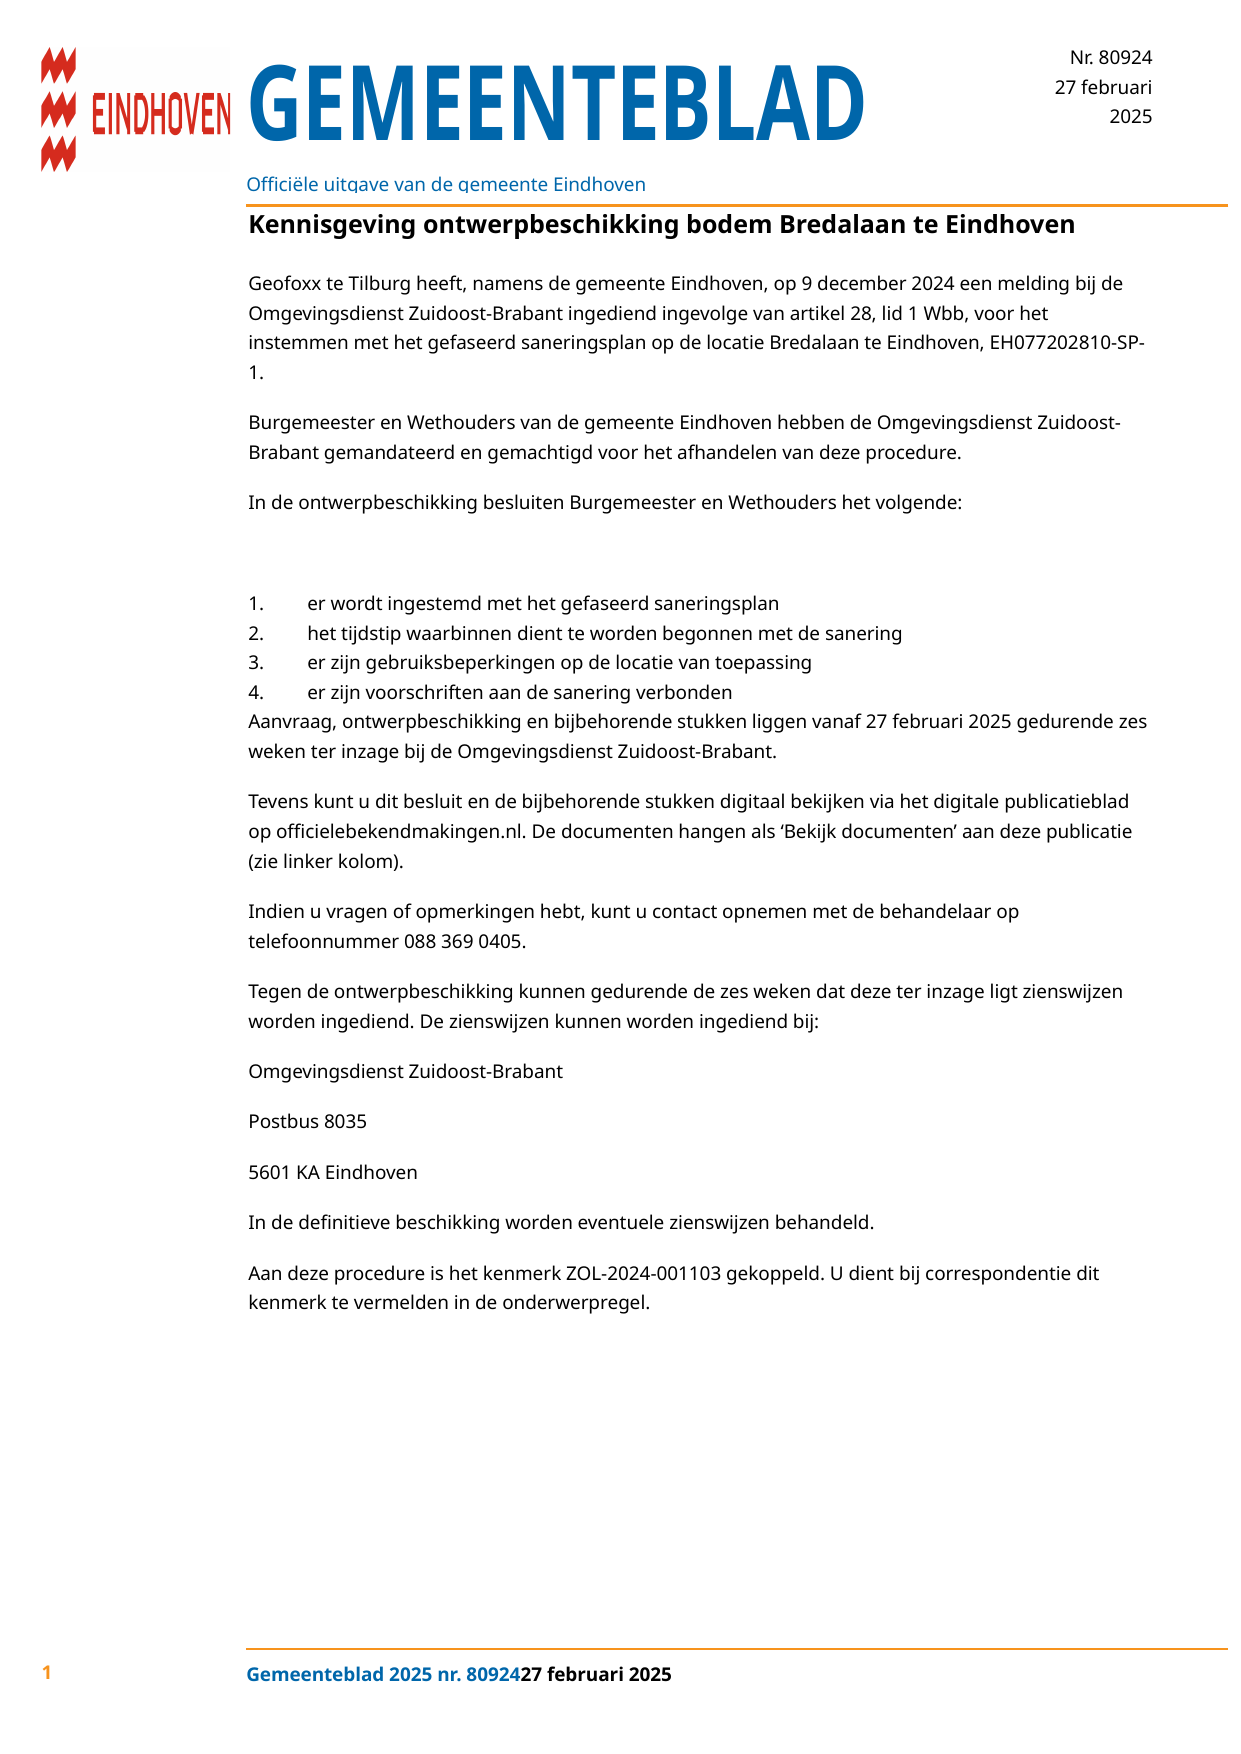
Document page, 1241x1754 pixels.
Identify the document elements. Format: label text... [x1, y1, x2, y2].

picture [41, 47, 231, 172]
list er zijn gebruiksbeperkingen op de locatie van toepassing [248, 649, 1152, 675]
text In de ontwerpbeschikking besluiten Burgemeester en Wethouders het volgende: [248, 489, 1152, 515]
text 5601 KA Eindhoven [248, 1159, 1152, 1185]
text Kennisgeving ontwerpbeschikking bodem Bredalaan te Eindhoven [248, 207, 1152, 241]
text Postbus 8035 [248, 1109, 1152, 1134]
text Geofoxx te Tilburg heeft, namens de gemeente Eindhoven, op 9 december 2024 een melding bij de Omgevingsdienst Zuidoost-Brabant ingediend ingevolge van artikel 28, lid 1 Wbb, voor het instemmen met het gefaseerd saneringsplan op de locatie Bredalaan te Eindhoven, EH077202810-SP-1. [248, 270, 1152, 385]
text Indien u vragen of opmerkingen hebt, kunt u contact opnemen met de behandelaar op telefoonnummer 088 369 0405. [248, 898, 1152, 953]
text In de definitieve beschikking worden eventuele zienswijzen behandeld. [248, 1209, 1152, 1235]
text Tevens kunt u dit besluit en de bijbehorende stukken digitaal bekijken via het digitale publicatieblad op officielebekendmakingen.nl. De documenten hangen als ‘Bekijk documenten’ aan deze publicatie (zie linker kolom). [248, 789, 1152, 873]
text Aanvraag, ontwerpbeschikking en bijbehorende stukken liggen vanaf 27 februari 2025 gedurende zes weken ter inzage bij de Omgevingsdienst Zuidoost-Brabant. [248, 709, 1152, 764]
text Omgevingsdienst Zuidoost-Brabant [248, 1058, 1152, 1084]
text Tegen de ontwerpbeschikking kunnen gedurende de zes weken dat deze ter inzage ligt zienswijzen worden ingediend. De zienswijzen kunnen worden ingediend bij: [248, 978, 1152, 1033]
list het tijdstip waarbinnen dient te worden begonnen met de sanering [248, 620, 1152, 646]
text Burgemeester en Wethouders van de gemeente Eindhoven hebben de Omgevingsdienst Zuidoost-Brabant gemandateerd en gemachtigd voor het afhandelen van deze procedure. [248, 409, 1152, 465]
text Aan deze procedure is het kenmerk ZOL-2024-001103 gekoppeld. U dient bij correspondentie dit kenmerk te vermelden in de onderwerpregel. [248, 1260, 1152, 1315]
list er wordt ingestemd met het gefaseerd saneringsplan [248, 590, 1152, 616]
list er zijn voorschriften aan de sanering verbonden [248, 679, 1152, 705]
